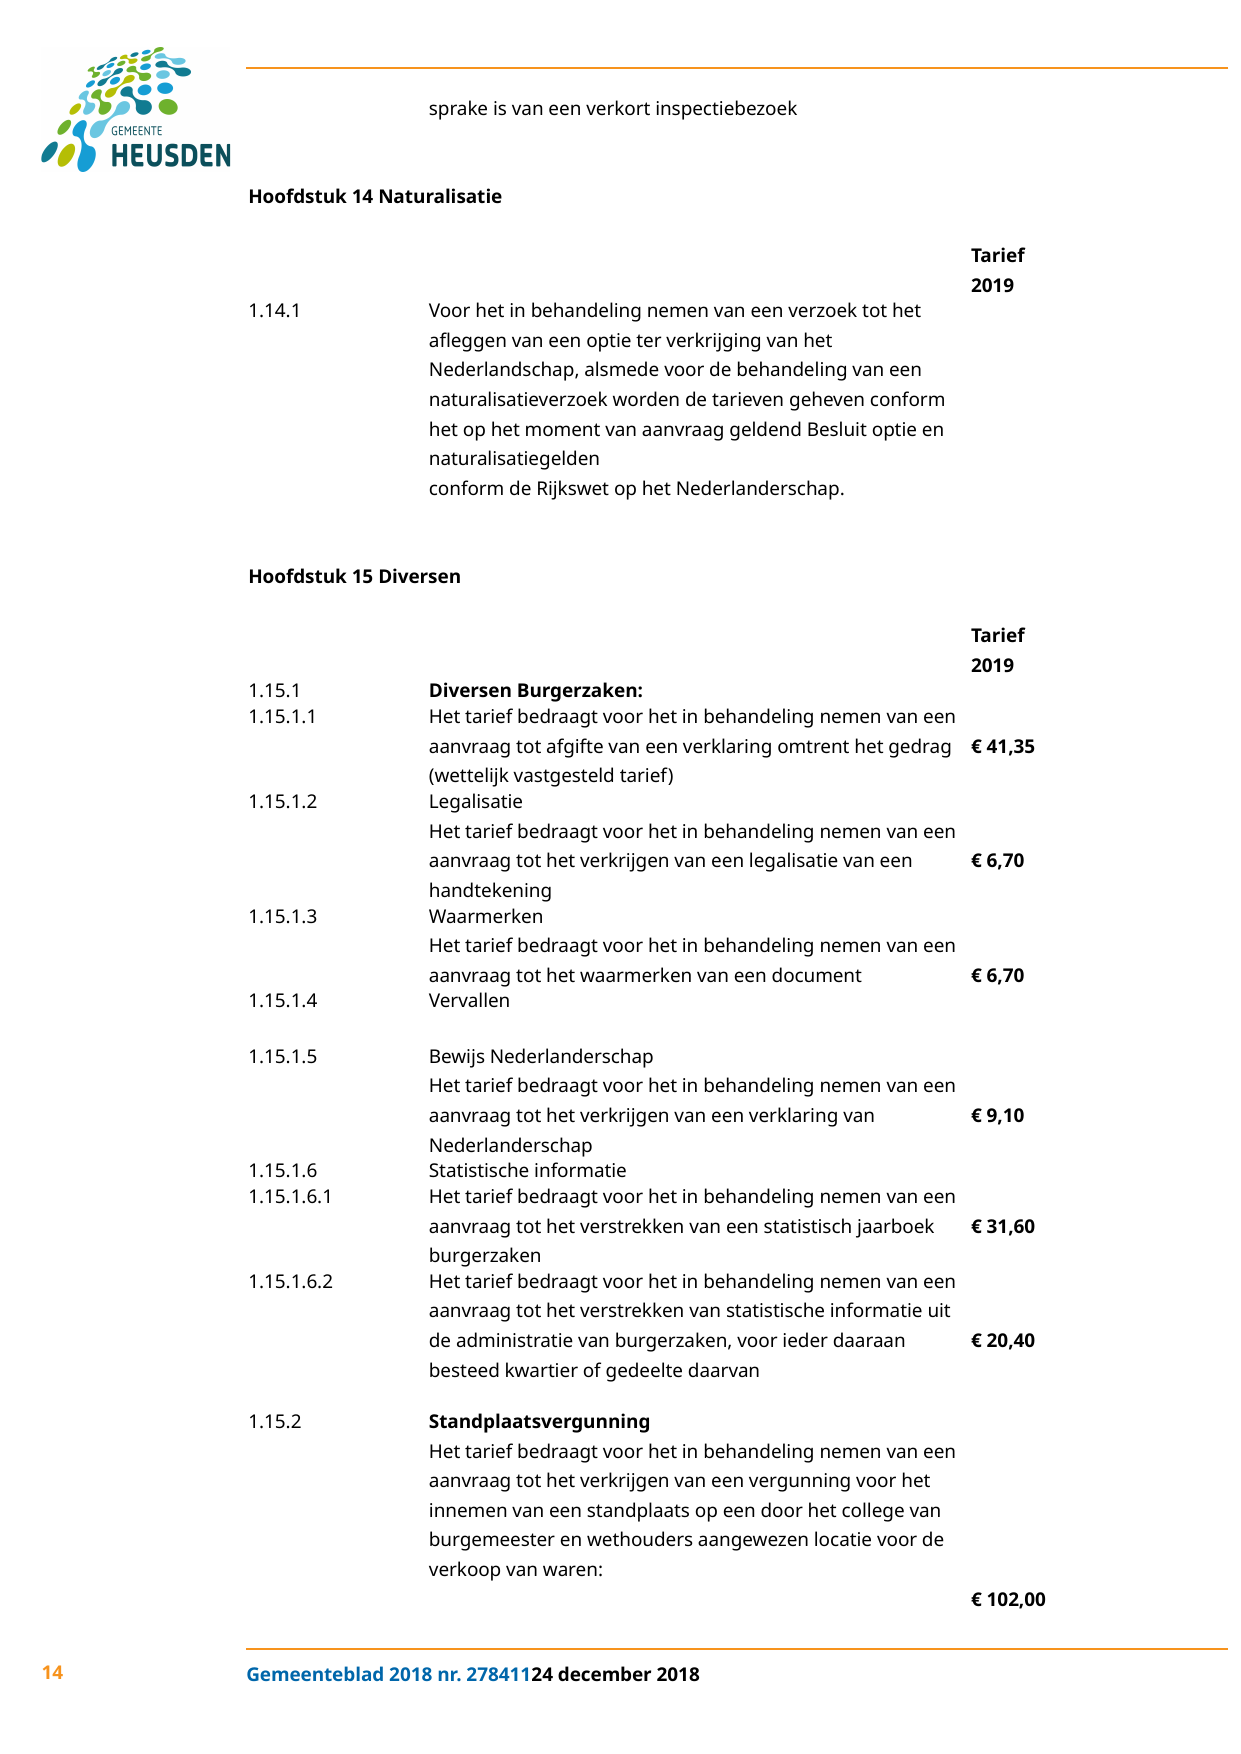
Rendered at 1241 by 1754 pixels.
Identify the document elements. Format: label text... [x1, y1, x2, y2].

table_cell Legalisatie Het tarief bedraagt voor het in behandeling nemen van een aanvraag tot het verkrijgen van een legalisatie van een handtekening [429, 788, 971, 903]
table_cell Statistische informatie [429, 1158, 971, 1183]
table_cell Het tarief bedraagt voor het in behandeling nemen van een aanvraag tot het verstrekken van een statistisch jaarboek burgerzaken [429, 1183, 971, 1268]
table_cell 1.15.1.6.2 [248, 1268, 429, 1383]
table_cell € 102,00 [971, 1408, 1152, 1612]
text Hoofdstuk 14 Naturalisatie [248, 183, 1152, 209]
table_header Tarief 2019 [971, 623, 1152, 678]
table_cell [971, 988, 1152, 1043]
text Hoofdstuk 15 Diversen [248, 563, 1152, 589]
table_cell [429, 1383, 971, 1408]
table_cell Voor het in behandeling nemen van een verzoek tot het afleggen van een optie ter verkrijging van het Nederlandschap, alsmede voor de behandeling van een naturalisatieverzoek worden de tarieven geheven conform het op het moment van aanvraag geldend Besluit optie en naturalisatiegelden conform de Rijkswet op het Nederlanderschap. [429, 298, 971, 501]
table_cell € 41,35 [971, 704, 1152, 788]
table_header [429, 623, 971, 678]
table_cell Diversen Burgerzaken: [429, 678, 971, 703]
table_cell € 6,70 [971, 903, 1152, 988]
table_cell 1.15.1.4 [248, 988, 429, 1043]
table_header [248, 242, 429, 297]
table_cell € 6,70 [971, 788, 1152, 903]
table_cell € 20,40 [971, 1268, 1152, 1383]
table_cell Het tarief bedraagt voor het in behandeling nemen van een aanvraag tot het verstrekken van statistische informatie uit de administratie van burgerzaken, voor ieder daaraan besteed kwartier of gedeelte daarvan [429, 1268, 971, 1383]
table_cell [248, 1383, 429, 1408]
table_cell [248, 95, 429, 121]
table_cell 1.15.1.1 [248, 704, 429, 788]
table_cell sprake is van een verkort inspectiebezoek [429, 95, 971, 121]
table_header [248, 623, 429, 678]
table_cell 1.15.1.5 [248, 1043, 429, 1157]
table_cell € 9,10 [971, 1043, 1152, 1157]
table_cell [971, 95, 1152, 121]
table_cell 1.15.1 [248, 678, 429, 703]
table_header Tarief 2019 [971, 242, 1152, 297]
table_cell Waarmerken Het tarief bedraagt voor het in behandeling nemen van een aanvraag tot het waarmerken van een document [429, 903, 971, 988]
table_cell [971, 678, 1152, 703]
table_cell 1.15.1.6.1 [248, 1183, 429, 1268]
table_cell [971, 1158, 1152, 1183]
table_header [429, 242, 971, 297]
table_cell [971, 1383, 1152, 1408]
table_cell Het tarief bedraagt voor het in behandeling nemen van een aanvraag tot afgifte van een verklaring omtrent het gedrag (wettelijk vastgesteld tarief) [429, 704, 971, 788]
table_cell € 31,60 [971, 1183, 1152, 1268]
table_cell 1.15.1.2 [248, 788, 429, 903]
table_cell 1.15.1.3 [248, 903, 429, 988]
table_cell Vervallen [429, 988, 971, 1043]
table_cell 1.15.1.6 [248, 1158, 429, 1183]
table_cell 1.15.2 [248, 1408, 429, 1612]
table_cell Bewijs Nederlanderschap Het tarief bedraagt voor het in behandeling nemen van een aanvraag tot het verkrijgen van een verklaring van Nederlanderschap [429, 1043, 971, 1157]
table_cell Standplaatsvergunning Het tarief bedraagt voor het in behandeling nemen van een aanvraag tot het verkrijgen van een vergunning voor het innemen van een standplaats op een door het college van burgemeester en wethouders aangewezen locatie voor de verkoop van waren: [429, 1408, 971, 1612]
table_cell 1.14.1 [248, 298, 429, 501]
table_cell [971, 298, 1152, 501]
picture [41, 47, 231, 172]
